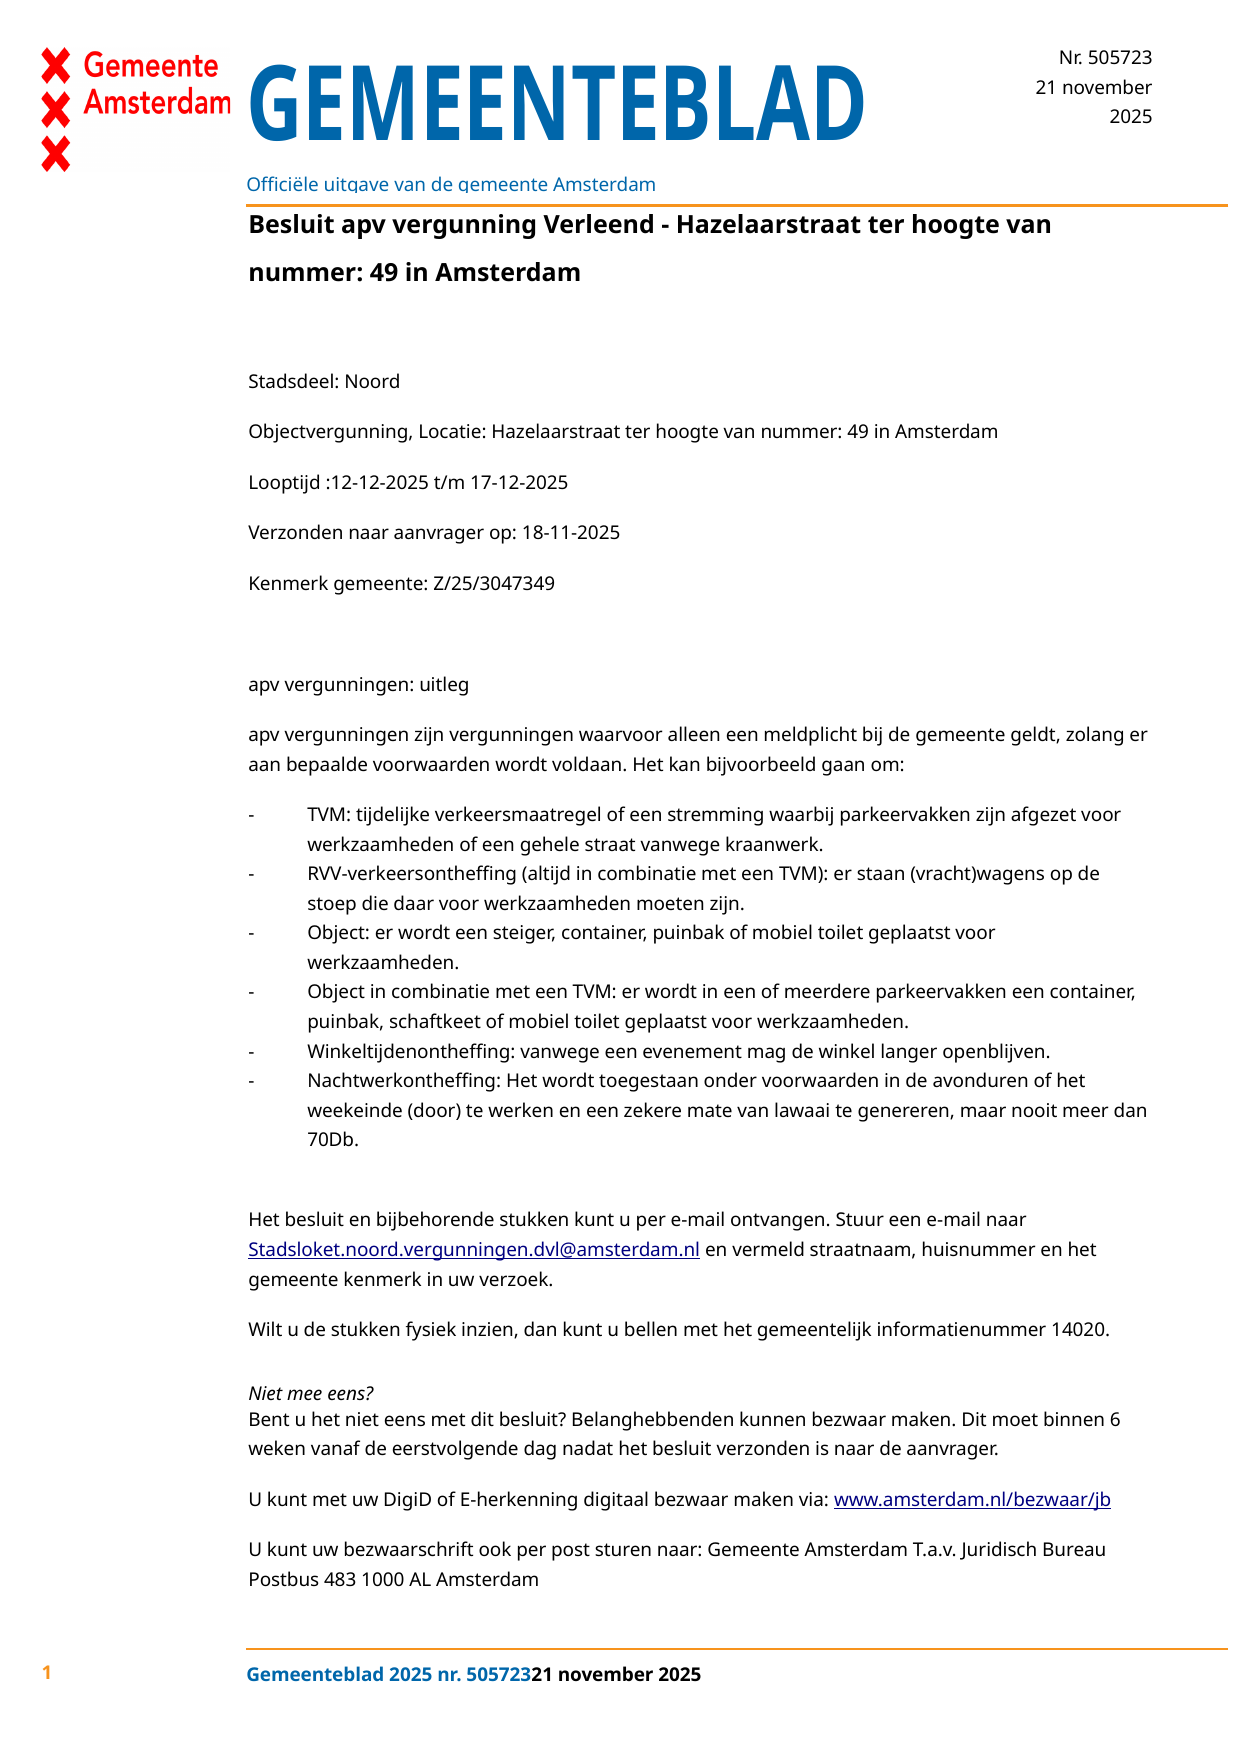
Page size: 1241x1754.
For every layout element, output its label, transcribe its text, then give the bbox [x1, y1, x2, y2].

text Niet mee eens? [248, 1380, 1152, 1406]
text Bent u het niet eens met dit besluit? Belanghebbenden kunnen bezwaar maken. Dit moet binnen 6 weken vanaf de eerstvolgende dag nadat het besluit verzonden is naar de aanvrager. [248, 1406, 1152, 1461]
text U kunt met uw DigiD of E-herkenning digitaal bezwaar maken via: www.amsterdam.nl/bezwaar/jb [248, 1486, 1152, 1512]
text Stadsdeel: Noord [248, 368, 1152, 394]
text apv vergunningen: uitleg [248, 671, 1152, 697]
list Nachtwerkontheffing: Het wordt toegestaan onder voorwaarden in de avonduren of het weekeinde (door) te werken en een zekere mate van lawaai te genereren, maar nooit meer dan 70Db. [248, 1067, 1152, 1152]
text apv vergunningen zijn vergunningen waarvoor alleen een meldplicht bij de gemeente geldt, zolang er aan bepaalde voorwaarden wordt voldaan. Het kan bijvoorbeeld gaan om: [248, 721, 1152, 777]
text Objectvergunning, Locatie: Hazelaarstraat ter hoogte van nummer: 49 in Amsterdam [248, 419, 1152, 444]
text Wilt u de stukken fysiek inzien, dan kunt u bellen met het gemeentelijk informatienummer 14020. [248, 1316, 1152, 1342]
list Object: er wordt een steiger, container, puinbak of mobiel toilet geplaatst voor werkzaamheden. [248, 919, 1152, 975]
list RVV-verkeersontheffing (altijd in combinatie met een TVM): er staan (vracht)wagens op de stoep die daar voor werkzaamheden moeten zijn. [248, 860, 1152, 916]
text U kunt uw bezwaarschrift ook per post sturen naar: Gemeente Amsterdam T.a.v. Juridisch Bureau Postbus 483 1000 AL Amsterdam [248, 1536, 1152, 1592]
text Looptijd :12-12-2025 t/m 17-12-2025 [248, 469, 1152, 495]
text Verzonden naar aanvrager op: 18-11-2025 [248, 519, 1152, 545]
list Winkeltijdenontheffing: vanwege een evenement mag de winkel langer openblijven. [248, 1038, 1152, 1064]
text Kenmerk gemeente: Z/25/3047349 [248, 570, 1152, 596]
list TVM: tijdelijke verkeersmaatregel of een stremming waarbij parkeervakken zijn afgezet voor werkzaamheden of een gehele straat vanwege kraanwerk. [248, 801, 1152, 857]
picture [41, 47, 231, 172]
text Het besluit en bijbehorende stukken kunt u per e-mail ontvangen. Stuur een e-mail naar Stadsloket.noord.vergunningen.dvl@amsterdam.nl en vermeld straatnaam, huisnummer en het gemeente kenmerk in uw verzoek. [248, 1207, 1152, 1292]
text Besluit apv vergunning Verleend - Hazelaarstraat ter hoogte van nummer: 49 in Amsterdam [248, 207, 1152, 288]
list Object in combinatie met een TVM: er wordt in een of meerdere parkeervakken een container, puinbak, schaftkeet of mobiel toilet geplaatst voor werkzaamheden. [248, 979, 1152, 1034]
